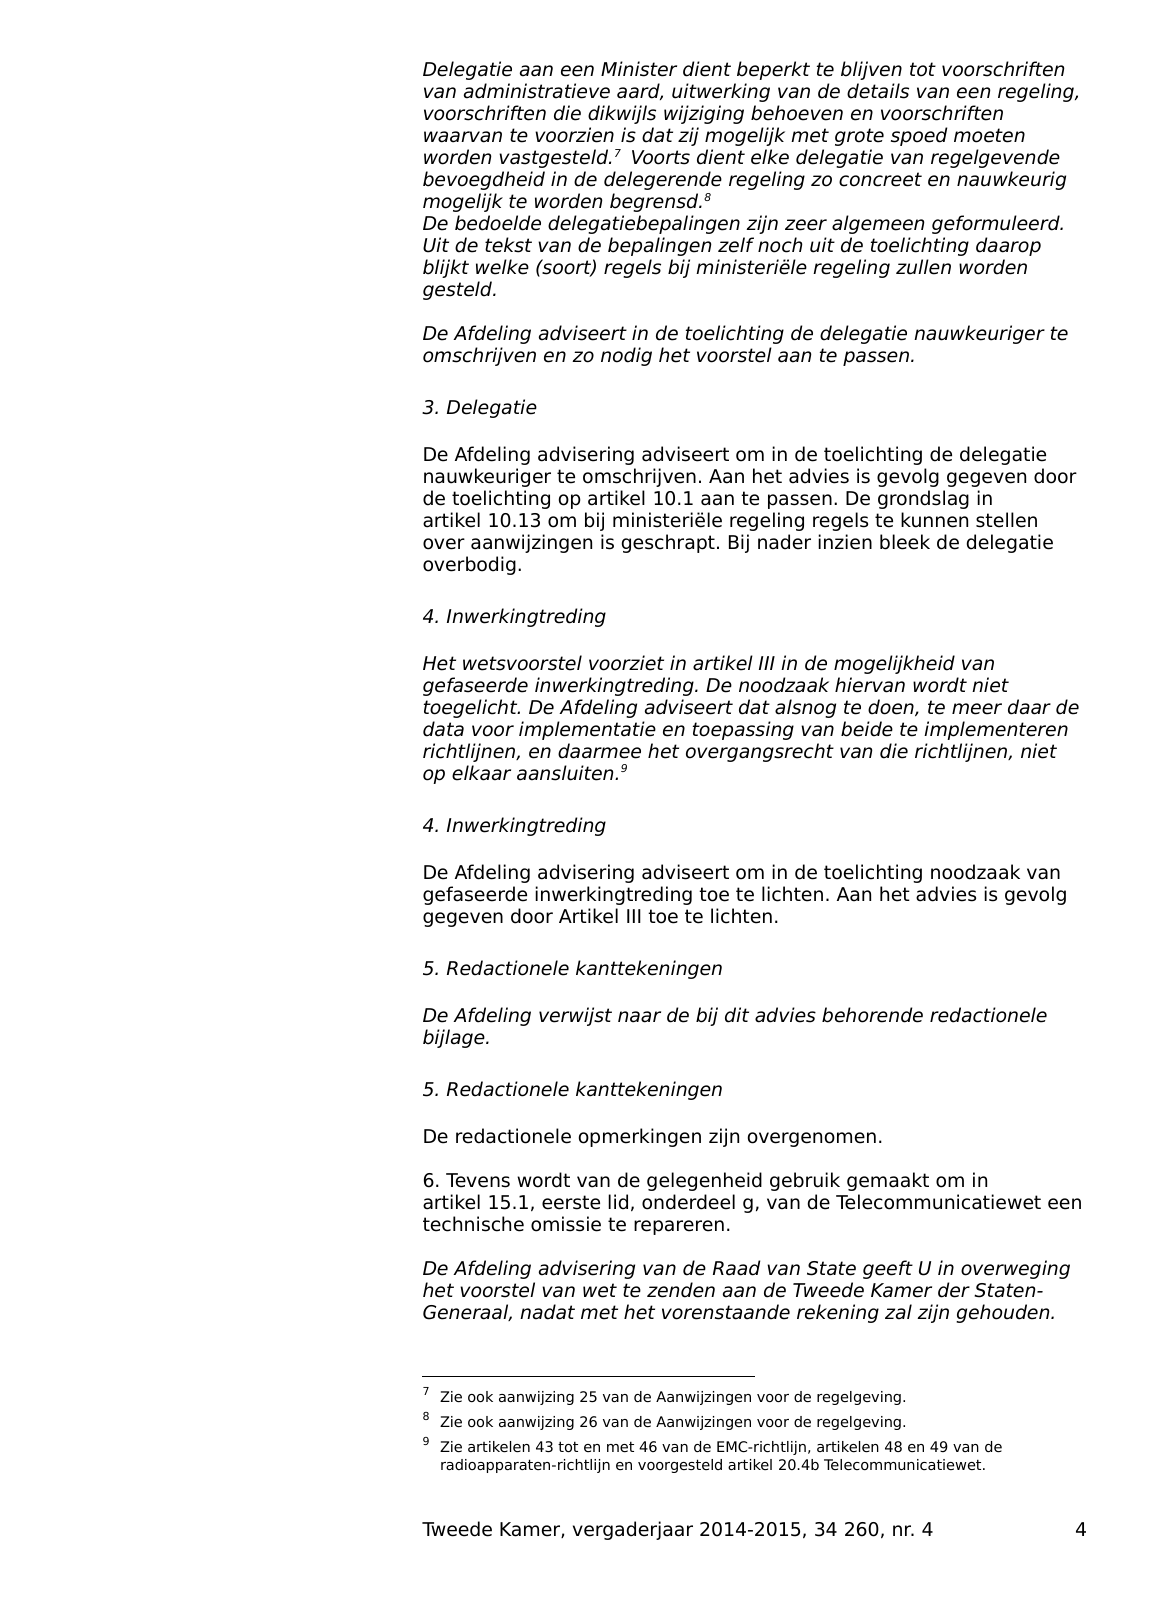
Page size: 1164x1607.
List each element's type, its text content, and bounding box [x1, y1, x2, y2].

subtitle 5. Redactionele kanttekeningen [422, 958, 1087, 979]
subtitle 4. Inwerkingtreding [422, 815, 1087, 837]
subtitle 4. Inwerkingtreding [422, 606, 1087, 628]
text Zie artikelen 43 tot en met 46 van de EMC-richtlijn, artikelen 48 en 49 van de radioapparaten-richtlijn en voorgesteld artikel 20.4b Telecommunicatiewet. [422, 1435, 1087, 1474]
text De bedoelde delegatiebepalingen zijn zeer algemeen geformuleerd. Uit de tekst van de bepalingen zelf noch uit de toelichting daarop blijkt welke (soort) regels bij ministeriële regeling zullen worden gesteld. [422, 213, 1087, 301]
text Zie ook aanwijzing 26 van de Aanwijzingen voor de regelgeving. [422, 1410, 1087, 1432]
text De Afdeling advisering adviseert om in de toelichting noodzaak van gefaseerde inwerkingtreding toe te lichten. Aan het advies is gevolg gegeven door Artikel III toe te lichten. [422, 862, 1087, 928]
subtitle 3. Delegatie [422, 397, 1087, 419]
text 6. Tevens wordt van de gelegenheid gebruik gemaakt om in artikel 15.1, eerste lid, onderdeel g, van de Telecommunicatiewet een technische omissie te repareren. [422, 1170, 1087, 1236]
text De redactionele opmerkingen zijn overgenomen. [422, 1126, 1087, 1147]
text Het wetsvoorstel voorziet in artikel III in de mogelijkheid van gefaseerde inwerkingtreding. De noodzaak hiervan wordt niet toegelicht. De Afdeling adviseert dat alsnog te doen, te meer daar de data voor implementatie en toepassing van beide te implementeren richtlijnen, en daarmee het overgangsrecht van die richtlijnen, niet op elkaar aansluiten. [422, 653, 1087, 785]
text De Afdeling verwijst naar de bij dit advies behorende redactionele bijlage. [422, 1004, 1087, 1048]
text Zie ook aanwijzing 25 van de Aanwijzingen voor de regelgeving. [422, 1385, 1087, 1407]
text De Afdeling advisering van de Raad van State geeft U in overweging het voorstel van wet te zenden aan de Tweede Kamer der Staten-Generaal, nadat met het vorenstaande rekening zal zijn gehouden. [422, 1258, 1087, 1324]
text De Afdeling advisering adviseert om in de toelichting de delegatie nauwkeuriger te omschrijven. Aan het advies is gevolg gegeven door de toelichting op artikel 10.1 aan te passen. De grondslag in artikel 10.13 om bij ministeriële regeling regels te kunnen stellen over aanwijzingen is geschrapt. Bij nader inzien bleek de delegatie overbodig. [422, 444, 1087, 576]
subtitle 5. Redactionele kanttekeningen [422, 1078, 1087, 1101]
text De Afdeling adviseert in de toelichting de delegatie nauwkeuriger te omschrijven en zo nodig het voorstel aan te passen. [422, 323, 1087, 367]
text Delegatie aan een Minister dient beperkt te blijven tot voorschriften van administratieve aard, uitwerking van de details van een regeling, voorschriften die dikwijls wijziging behoeven en voorschriften waarvan te voorzien is dat zij mogelijk met grote spoed moeten worden vastgesteld. Voorts dient elke delegatie van regelgevende bevoegdheid in de delegerende regeling zo concreet en nauwkeurig mogelijk te worden begrensd. [422, 59, 1087, 213]
